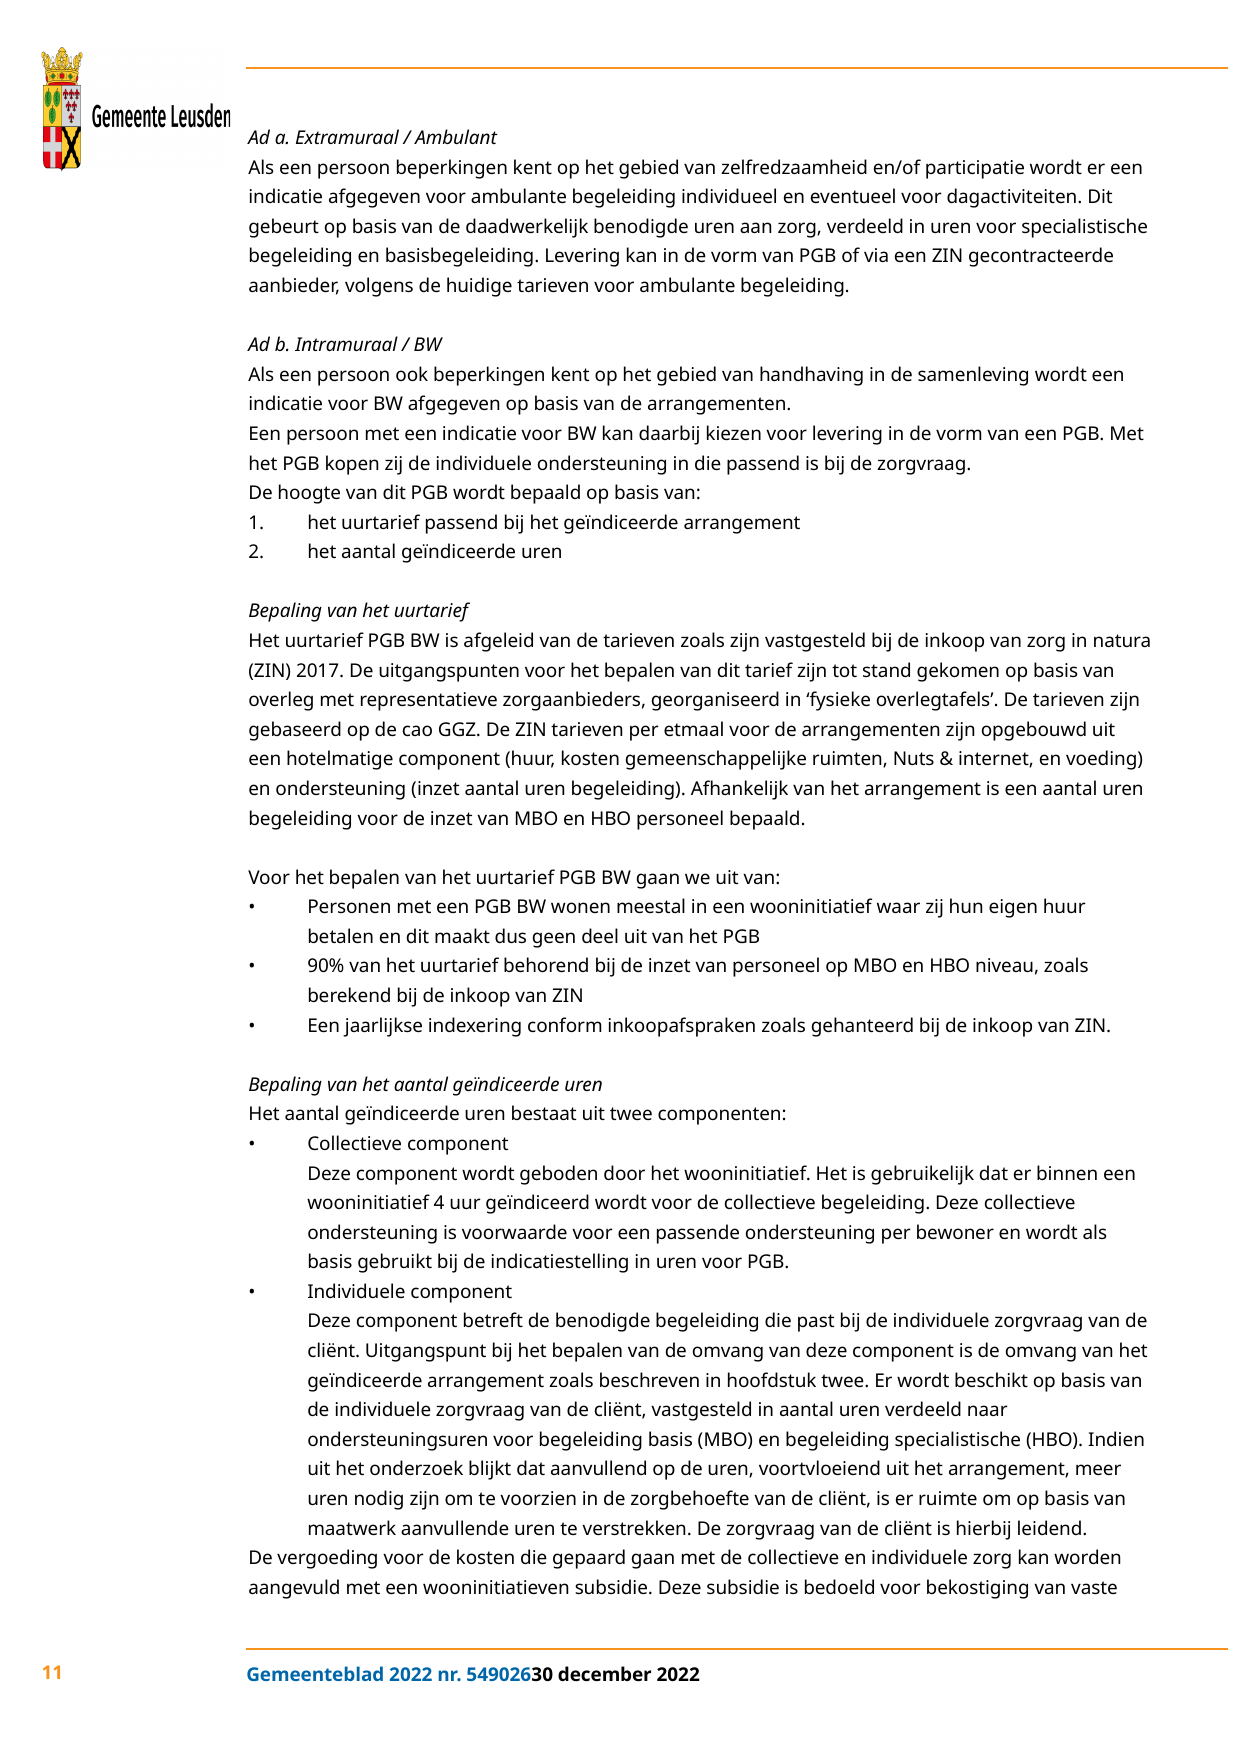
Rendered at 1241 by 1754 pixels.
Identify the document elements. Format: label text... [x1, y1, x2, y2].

text Als een persoon beperkingen kent op het gebied van zelfredzaamheid en/of participatie wordt er een indicatie afgegeven voor ambulante begeleiding individueel en eventueel voor dagactiviteiten. Dit gebeurt op basis van de daadwerkelijk benodigde uren aan zorg, verdeeld in uren voor specialistische begeleiding en basisbegeleiding. Levering kan in de vorm van PGB of via een ZIN gecontracteerde aanbieder, volgens de huidige tarieven voor ambulante begeleiding. [248, 154, 1152, 298]
list Individuele component [248, 1278, 1152, 1304]
text Het aantal geïndiceerde uren bestaat uit twee componenten: [248, 1101, 1152, 1126]
list 90% van het uurtarief behorend bij de inzet van personeel op MBO en HBO niveau, zoals berekend bij de inkoop van ZIN [248, 953, 1152, 1008]
text Ad a. Extramuraal / Ambulant [248, 124, 1152, 150]
text Een persoon met een indicatie voor BW kan daarbij kiezen voor levering in de vorm van een PGB. Met het PGB kopen zij de individuele ondersteuning in die passend is bij de zorgvraag. [248, 420, 1152, 476]
text Ad b. Intramuraal / BW [248, 331, 1152, 357]
text Als een persoon ook beperkingen kent op het gebied van handhaving in de samenleving wordt een indicatie voor BW afgegeven op basis van de arrangementen. [248, 361, 1152, 416]
list het aantal geïndiceerde uren [248, 538, 1152, 564]
list Een jaarlijkse indexering conform inkoopafspraken zoals gehanteerd bij de inkoop van ZIN. [248, 1012, 1152, 1038]
text Voor het bepalen van het uurtarief PGB BW gaan we uit van: [248, 864, 1152, 890]
list Deze component betreft de benodigde begeleiding die past bij de individuele zorgvraag van de cliënt. Uitgangspunt bij het bepalen van de omvang van deze component is de omvang van het geïndiceerde arrangement zoals beschreven in hoofdstuk twee. Er wordt beschikt op basis van de individuele zorgvraag van de cliënt, vastgesteld in aantal uren verdeeld naar ondersteuningsuren voor begeleiding basis (MBO) en begeleiding specialistische (HBO). Indien uit het onderzoek blijkt dat aanvullend op de uren, voortvloeiend uit het arrangement, meer uren nodig zijn om te voorzien in de zorgbehoefte van de cliënt, is er ruimte om op basis van maatwerk aanvullende uren te verstrekken. De zorgvraag van de cliënt is hierbij leidend. [248, 1308, 1152, 1541]
text Bepaling van het aantal geïndiceerde uren [248, 1071, 1152, 1097]
list Personen met een PGB BW wonen meestal in een wooninitiatief waar zij hun eigen huur betalen en dit maakt dus geen deel uit van het PGB [248, 893, 1152, 949]
list het uurtarief passend bij het geïndiceerde arrangement [248, 509, 1152, 535]
text De hoogte van dit PGB wordt bepaald op basis van: [248, 479, 1152, 505]
text Het uurtarief PGB BW is afgeleid van de tarieven zoals zijn vastgesteld bij de inkoop van zorg in natura (ZIN) 2017. De uitgangspunten voor het bepalen van dit tarief zijn tot stand gekomen op basis van overleg met representatieve zorgaanbieders, georganiseerd in ‘fysieke overlegtafels’. De tarieven zijn gebaseerd op de cao GGZ. De ZIN tarieven per etmaal voor de arrangementen zijn opgebouwd uit een hotelmatige component (huur, kosten gemeenschappelijke ruimten, Nuts & internet, en voeding) en ondersteuning (inzet aantal uren begeleiding). Afhankelijk van het arrangement is een aantal uren begeleiding voor de inzet van MBO en HBO personeel bepaald. [248, 627, 1152, 831]
list Collectieve component [248, 1130, 1152, 1156]
text Bepaling van het uurtarief [248, 598, 1152, 623]
list Deze component wordt geboden door het wooninitiatief. Het is gebruikelijk dat er binnen een wooninitiatief 4 uur geïndiceerd wordt voor de collectieve begeleiding. Deze collectieve ondersteuning is voorwaarde voor een passende ondersteuning per bewoner en wordt als basis gebruikt bij de indicatiestelling in uren voor PGB. [248, 1160, 1152, 1274]
picture [41, 47, 231, 172]
text De vergoeding voor de kosten die gepaard gaan met de collectieve en individuele zorg kan worden aangevuld met een wooninitiatieven subsidie. Deze subsidie is bedoeld voor bekostiging van vaste [248, 1544, 1152, 1600]
